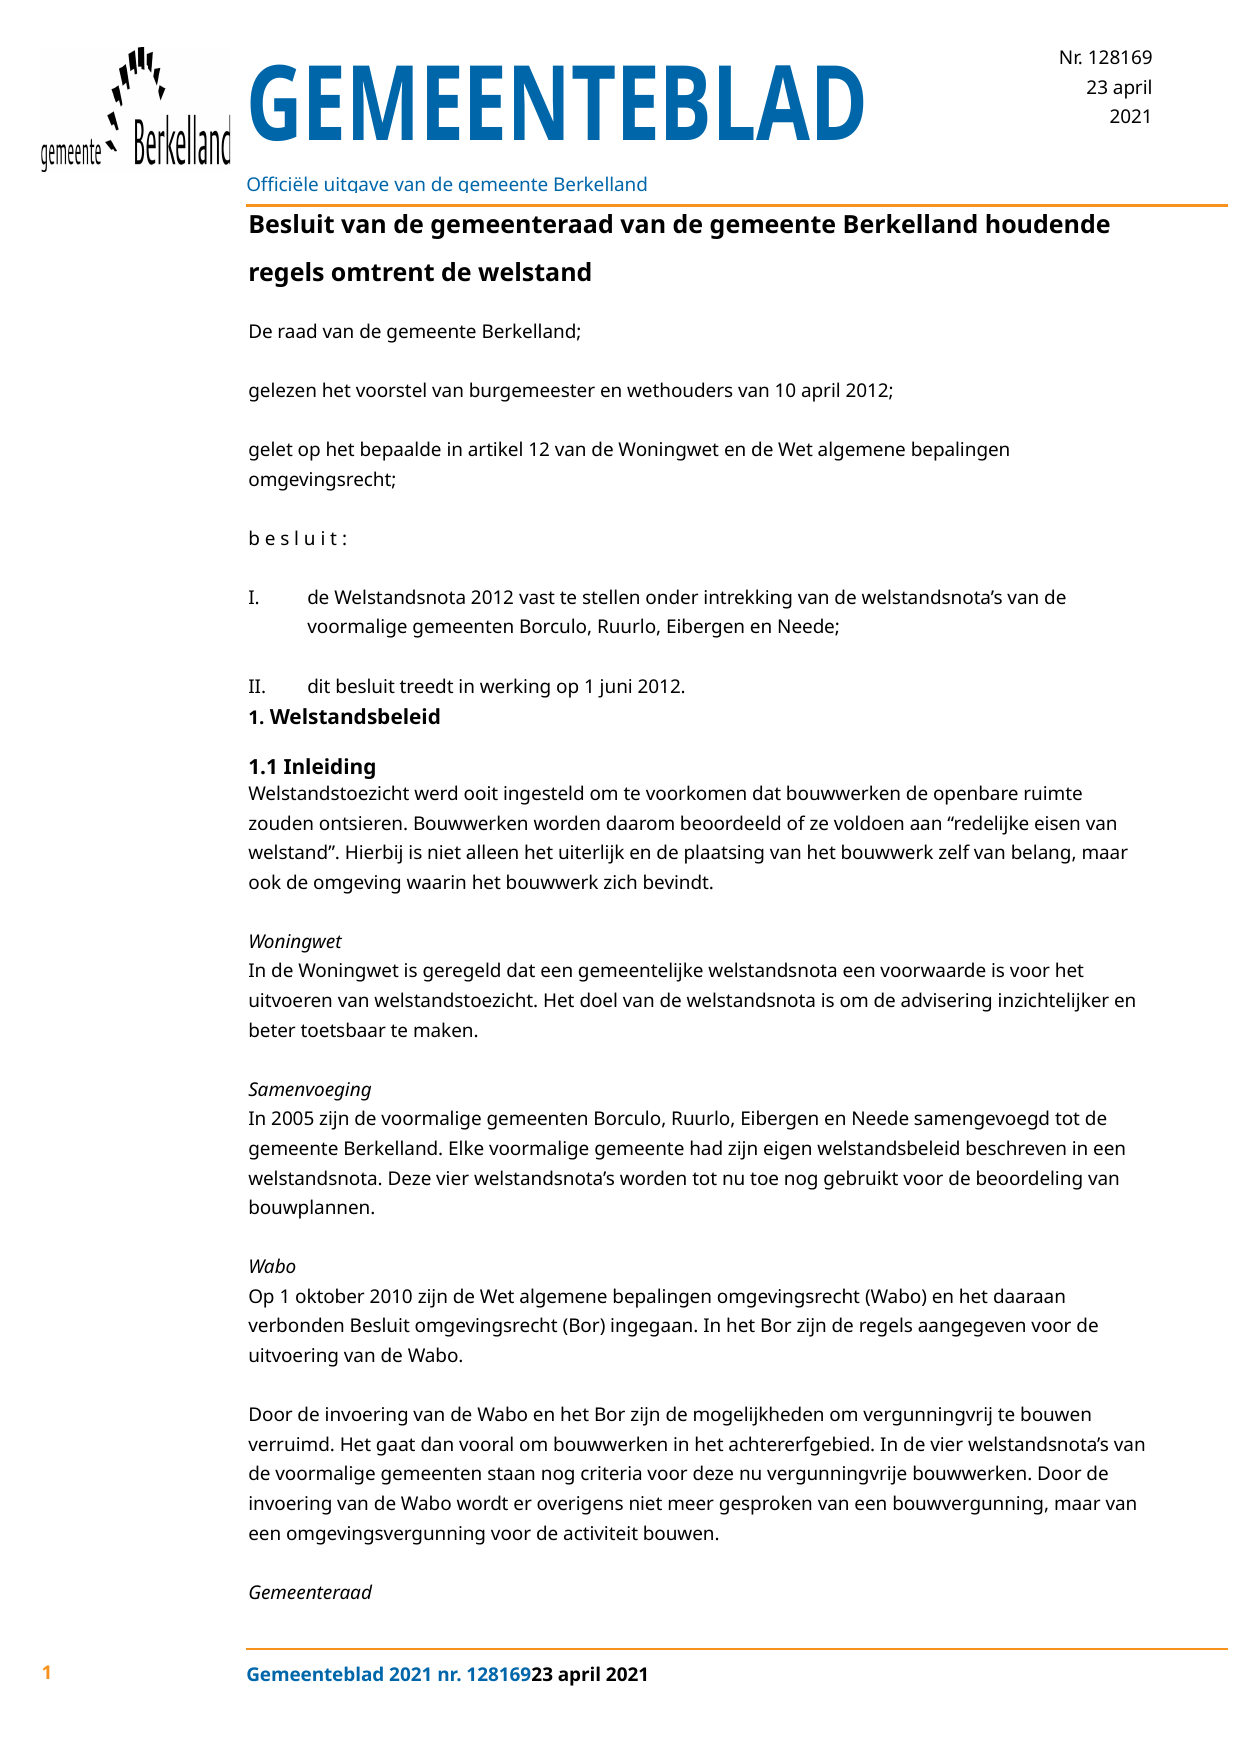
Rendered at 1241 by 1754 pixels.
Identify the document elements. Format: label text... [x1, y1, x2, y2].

text Door de invoering van de Wabo en het Bor zijn de mogelijkheden om vergunningvrij te bouwen verruimd. Het gaat dan vooral om bouwwerken in het achtererfgebied. In de vier welstandsnota’s van de voormalige gemeenten staan nog criteria voor deze nu vergunningvrije bouwwerken. Door de invoering van de Wabo wordt er overigens niet meer gesproken van een bouwvergunning, maar van een omgevingsvergunning voor de activiteit bouwen. [248, 1401, 1152, 1546]
picture [41, 47, 231, 172]
list dit besluit treedt in werking op 1 juni 2012. [248, 673, 1152, 699]
text De raad van de gemeente Berkelland; [248, 318, 1152, 344]
text 1. Welstandsbeleid [248, 702, 1152, 731]
text In de Woningwet is geregeld dat een gemeentelijke welstandsnota een voorwaarde is voor het uitvoeren van welstandstoezicht. Het doel van de welstandsnota is om de advisering inzichtelijker en beter toetsbaar te maken. [248, 958, 1152, 1043]
text Wabo [248, 1253, 1152, 1279]
text Samenvoeging [248, 1076, 1152, 1102]
text Besluit van de gemeenteraad van de gemeente Berkelland houdende regels omtrent de welstand [248, 207, 1152, 288]
text Gemeenteraad [248, 1579, 1152, 1605]
text gelezen het voorstel van burgemeester en wethouders van 10 april 2012; [248, 377, 1152, 403]
text Welstandstoezicht werd ooit ingesteld om te voorkomen dat bouwwerken de openbare ruimte zouden ontsieren. Bouwwerken worden daarom beoordeeld of ze voldoen aan “redelijke eisen van welstand”. Hierbij is niet alleen het uiterlijk en de plaatsing van het bouwwerk zelf van belang, maar ook de omgeving waarin het bouwwerk zich bevindt. [248, 780, 1152, 895]
text 1.1 Inleiding [248, 752, 1152, 780]
text Woningwet [248, 928, 1152, 954]
text In 2005 zijn de voormalige gemeenten Borculo, Ruurlo, Eibergen en Neede samengevoegd tot de gemeente Berkelland. Elke voormalige gemeente had zijn eigen welstandsbeleid beschreven in een welstandsnota. Deze vier welstandsnota’s worden tot nu toe nog gebruikt voor de beoordeling van bouwplannen. [248, 1106, 1152, 1220]
list de Welstandsnota 2012 vast te stellen onder intrekking van de welstandsnota’s van de voormalige gemeenten Borculo, Ruurlo, Eibergen en Neede; [248, 584, 1152, 639]
text gelet op het bepaalde in artikel 12 van de Woningwet en de Wet algemene bepalingen omgevingsrecht; [248, 436, 1152, 492]
text Op 1 oktober 2010 zijn de Wet algemene bepalingen omgevingsrecht (Wabo) en het daaraan verbonden Besluit omgevingsrecht (Bor) ingegaan. In het Bor zijn de regels aangegeven voor de uitvoering van de Wabo. [248, 1283, 1152, 1368]
text b e s l u i t : [248, 525, 1152, 551]
